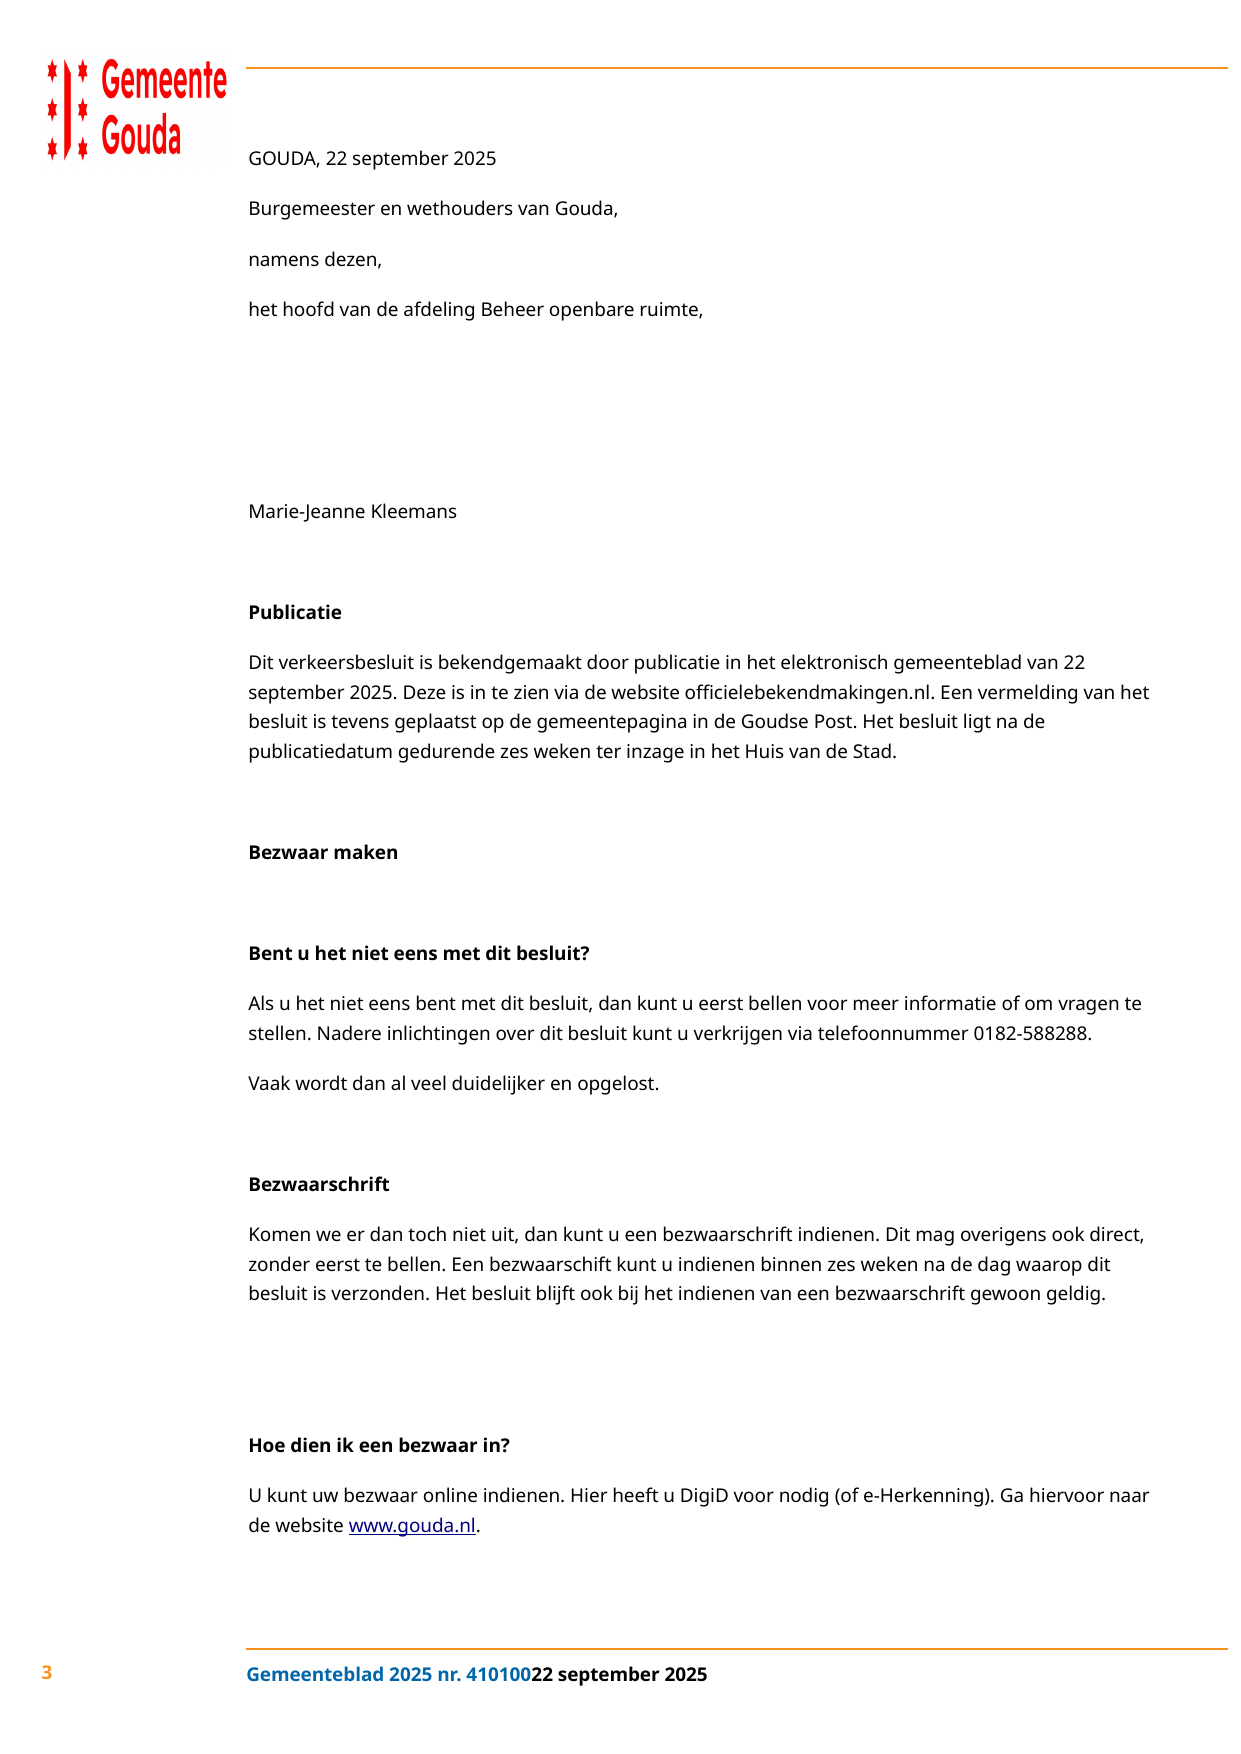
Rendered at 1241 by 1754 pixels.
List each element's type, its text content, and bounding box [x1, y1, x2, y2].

text Als u het niet eens bent met dit besluit, dan kunt u eerst bellen voor meer informatie of om vragen te stellen. Nadere inlichtingen over dit besluit kunt u verkrijgen via telefoonnummer 0182-588288. [248, 990, 1152, 1046]
text het hoofd van de afdeling Beheer openbare ruimte, [248, 296, 1152, 322]
text Hoe dien ik een bezwaar in? [248, 1432, 1152, 1458]
text Bezwaar maken [248, 839, 1152, 865]
text Bezwaarschrift [248, 1171, 1152, 1197]
text Marie-Jeanne Kleemans [248, 498, 1152, 524]
text Dit verkeersbesluit is bekendgemaakt door publicatie in het elektronisch gemeenteblad van 22 september 2025. Deze is in te zien via de website officielebekendmakingen.nl. Een vermelding van het besluit is tevens geplaatst op de gemeentepagina in de Goudse Post. Het besluit ligt na de publicatiedatum gedurende zes weken ter inzage in het Huis van de Stad. [248, 649, 1152, 764]
text Burgemeester en wethouders van Gouda, [248, 196, 1152, 221]
text GOUDA, 22 september 2025 [248, 145, 1152, 171]
text Bent u het niet eens met dit besluit? [248, 940, 1152, 966]
text namens dezen, [248, 246, 1152, 272]
text U kunt uw bezwaar online indienen. Hier heeft u DigiD voor nodig (of e-Herkenning). Ga hiervoor naar de website www.gouda.nl. [248, 1482, 1152, 1538]
text Komen we er dan toch niet uit, dan kunt u een bezwaarschrift indienen. Dit mag overigens ook direct, zonder eerst te bellen. Een bezwaarschift kunt u indienen binnen zes weken na de dag waarop dit besluit is verzonden. Het besluit blijft ook bij het indienen van een bezwaarschrift gewoon geldig. [248, 1221, 1152, 1306]
picture [41, 47, 231, 172]
text Vaak wordt dan al veel duidelijker en opgelost. [248, 1070, 1152, 1096]
text Publicatie [248, 599, 1152, 625]
